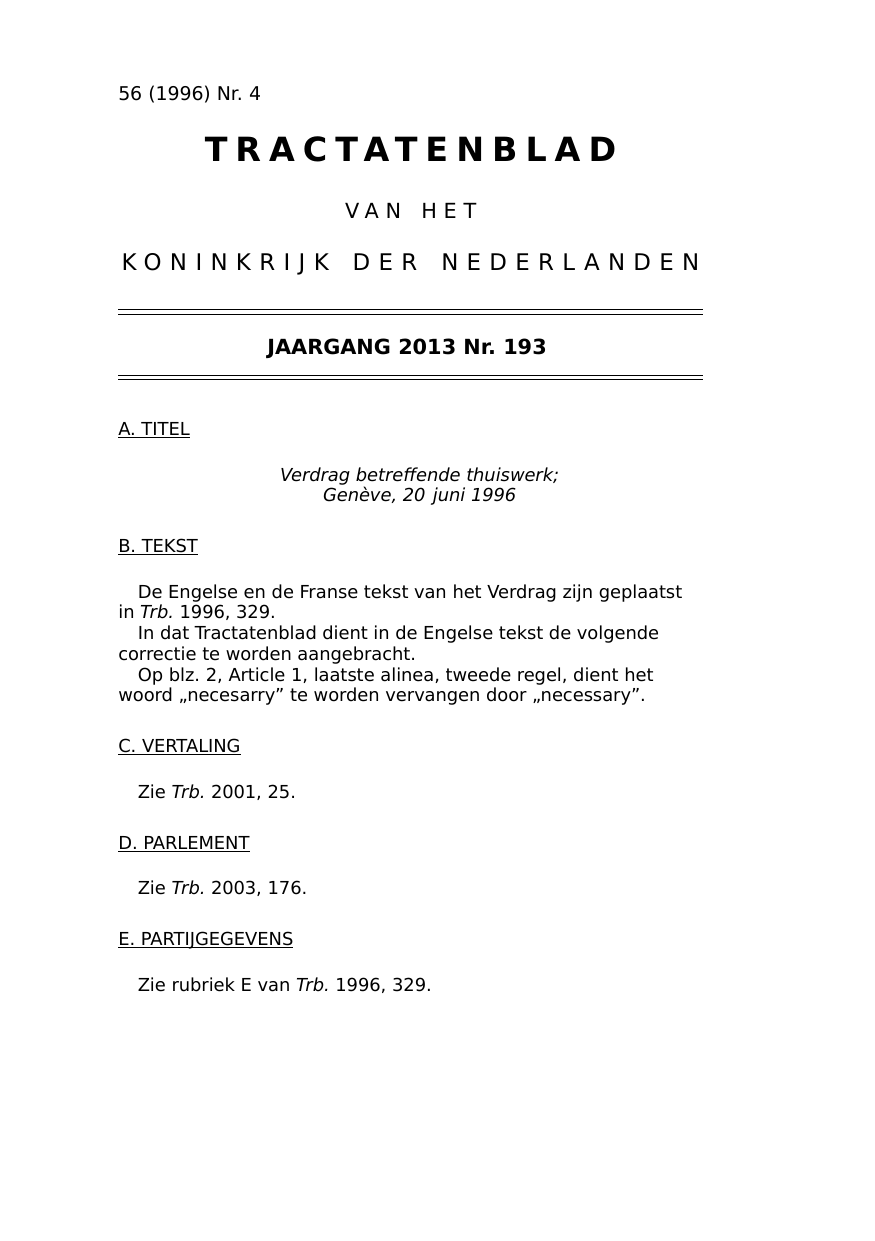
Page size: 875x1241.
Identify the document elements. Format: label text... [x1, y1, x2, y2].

text In dat Tractatenblad dient in de Engelse tekst de volgende correctie te worden aangebracht. [118, 623, 703, 664]
text JAARGANG 2013 Nr. 193 [118, 335, 703, 359]
subtitle A. TITEL [118, 419, 703, 439]
text KONINKRIJK DER NEDERLANDEN [118, 249, 703, 276]
subtitle E. PARTIJGEGEVENS [118, 929, 703, 950]
subtitle B. TEKST [118, 536, 703, 557]
text 56 (1996) Nr. 4 [118, 83, 703, 105]
text De Engelse en de Franse tekst van het Verdrag zijn geplaatst in Trb. 1996, 329. [118, 582, 703, 623]
text VAN HET [118, 199, 703, 223]
subtitle C. VERTALING [118, 736, 703, 757]
text Verdrag betreffende thuiswerk; [118, 464, 703, 485]
text TRACTATENBLAD [118, 130, 703, 169]
text Zie Trb. 2003, 176. [118, 878, 703, 899]
subtitle D. PARLEMENT [118, 832, 703, 853]
text Op blz. 2, Article 1, laatste alinea, tweede regel, dient het woord „necesarry” te worden vervangen door „necessary”. [118, 664, 703, 706]
text Zie rubriek E van Trb. 1996, 329. [118, 975, 703, 995]
text Genève, 20 juni 1996 [118, 485, 703, 506]
text Zie Trb. 2001, 25. [118, 782, 703, 802]
